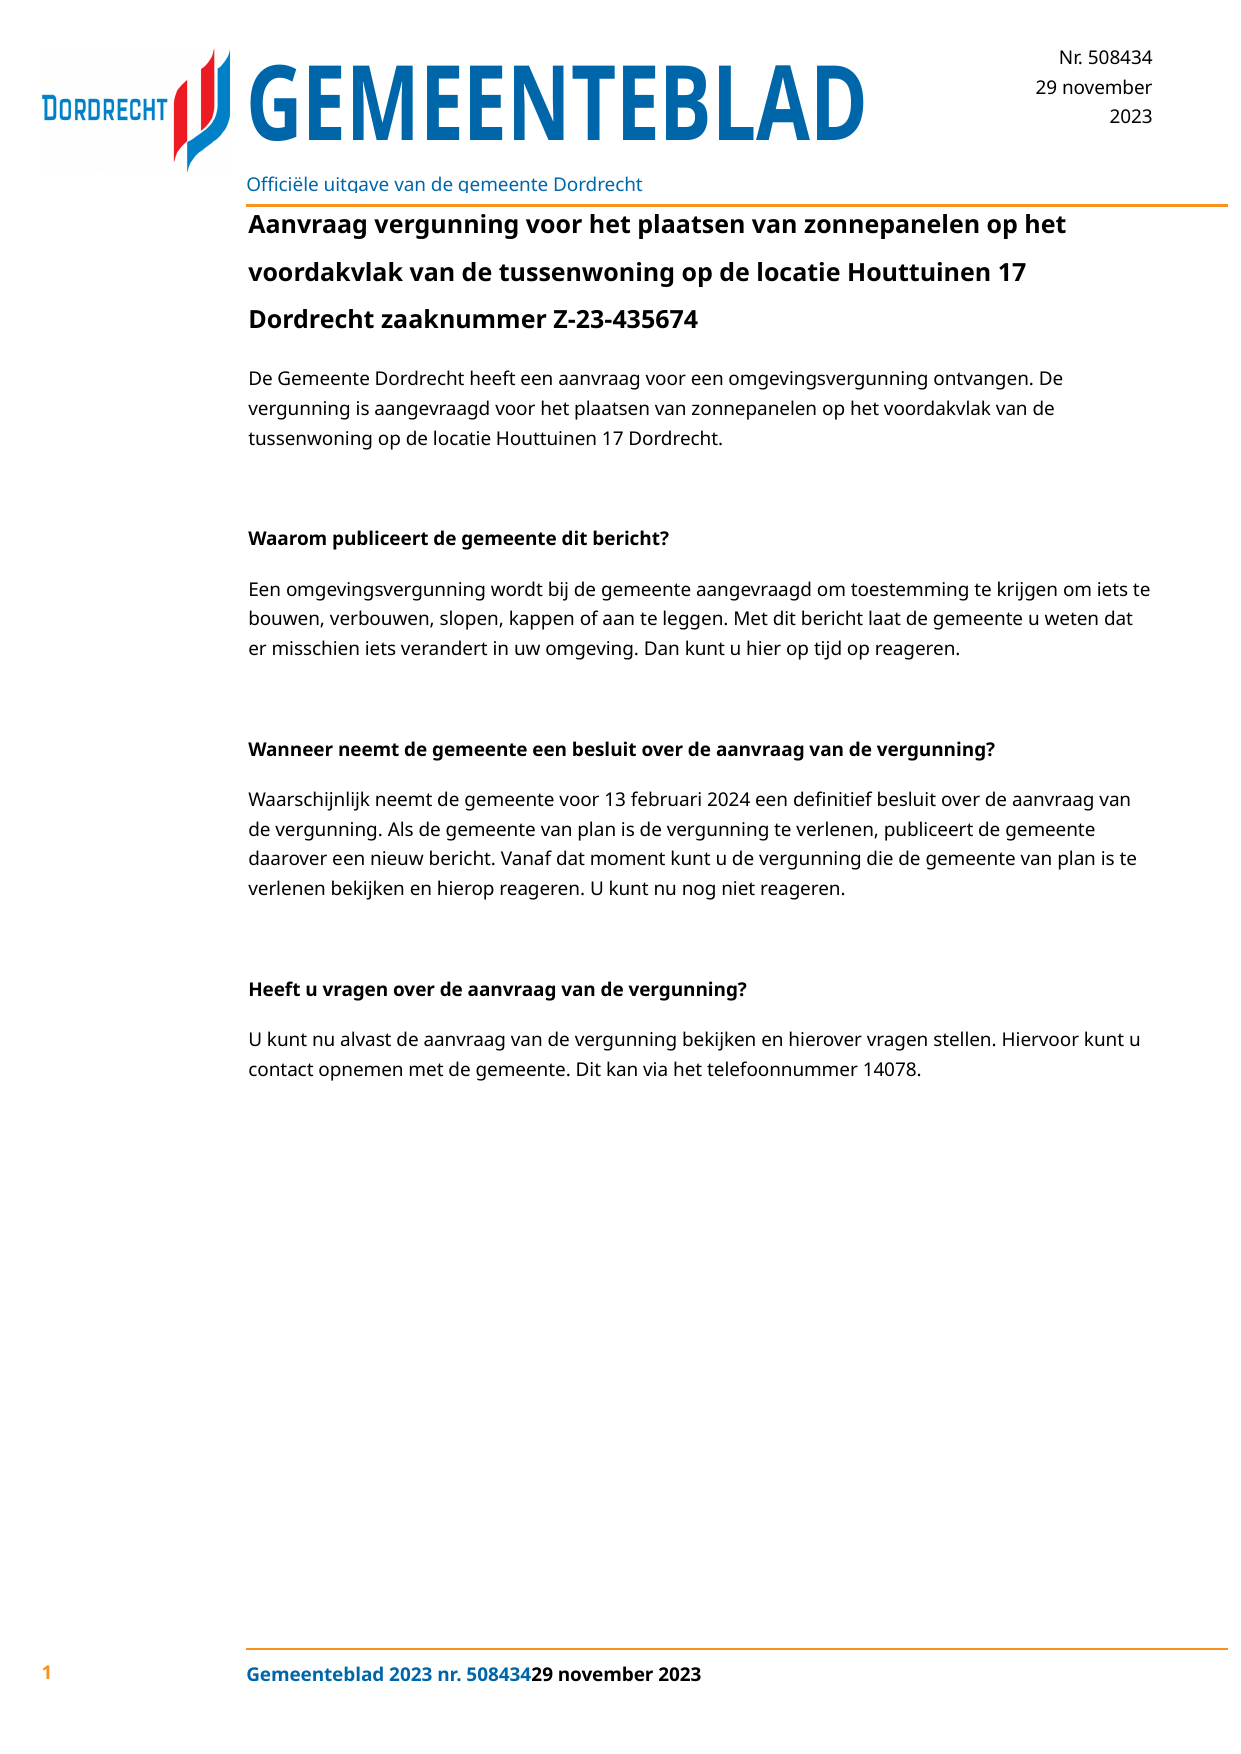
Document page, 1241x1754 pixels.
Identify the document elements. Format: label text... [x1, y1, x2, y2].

text Aanvraag vergunning voor het plaatsen van zonnepanelen op het voordakvlak van de tussenwoning op de locatie Houttuinen 17 Dordrecht zaaknummer Z-23-435674 [248, 207, 1152, 336]
text Waarschijnlijk neemt de gemeente voor 13 februari 2024 een definitief besluit over de aanvraag van de vergunning. Als de gemeente van plan is de vergunning te verlenen, publiceert de gemeente daarover een nieuw bericht. Vanaf dat moment kunt u de vergunning die de gemeente van plan is te verlenen bekijken en hierop reageren. U kunt nu nog niet reageren. [248, 786, 1152, 901]
text U kunt nu alvast de aanvraag van de vergunning bekijken en hierover vragen stellen. Hiervoor kunt u contact opnemen met de gemeente. Dit kan via het telefoonnummer 14078. [248, 1026, 1152, 1082]
text Wanneer neemt de gemeente een besluit over de aanvraag van de vergunning? [248, 736, 1152, 762]
text De Gemeente Dordrecht heeft een aanvraag voor een omgevingsvergunning ontvangen. De vergunning is aangevraagd voor het plaatsen van zonnepanelen op het voordakvlak van de tussenwoning op de locatie Houttuinen 17 Dordrecht. [248, 366, 1152, 450]
picture [41, 47, 231, 172]
text Waarom publiceert de gemeente dit bericht? [248, 526, 1152, 551]
text Heeft u vragen over de aanvraag van de vergunning? [248, 976, 1152, 1002]
text Een omgevingsvergunning wordt bij de gemeente aangevraagd om toestemming te krijgen om iets te bouwen, verbouwen, slopen, kappen of aan te leggen. Met dit bericht laat de gemeente u weten dat er misschien iets verandert in uw omgeving. Dan kunt u hier op tijd op reageren. [248, 576, 1152, 661]
